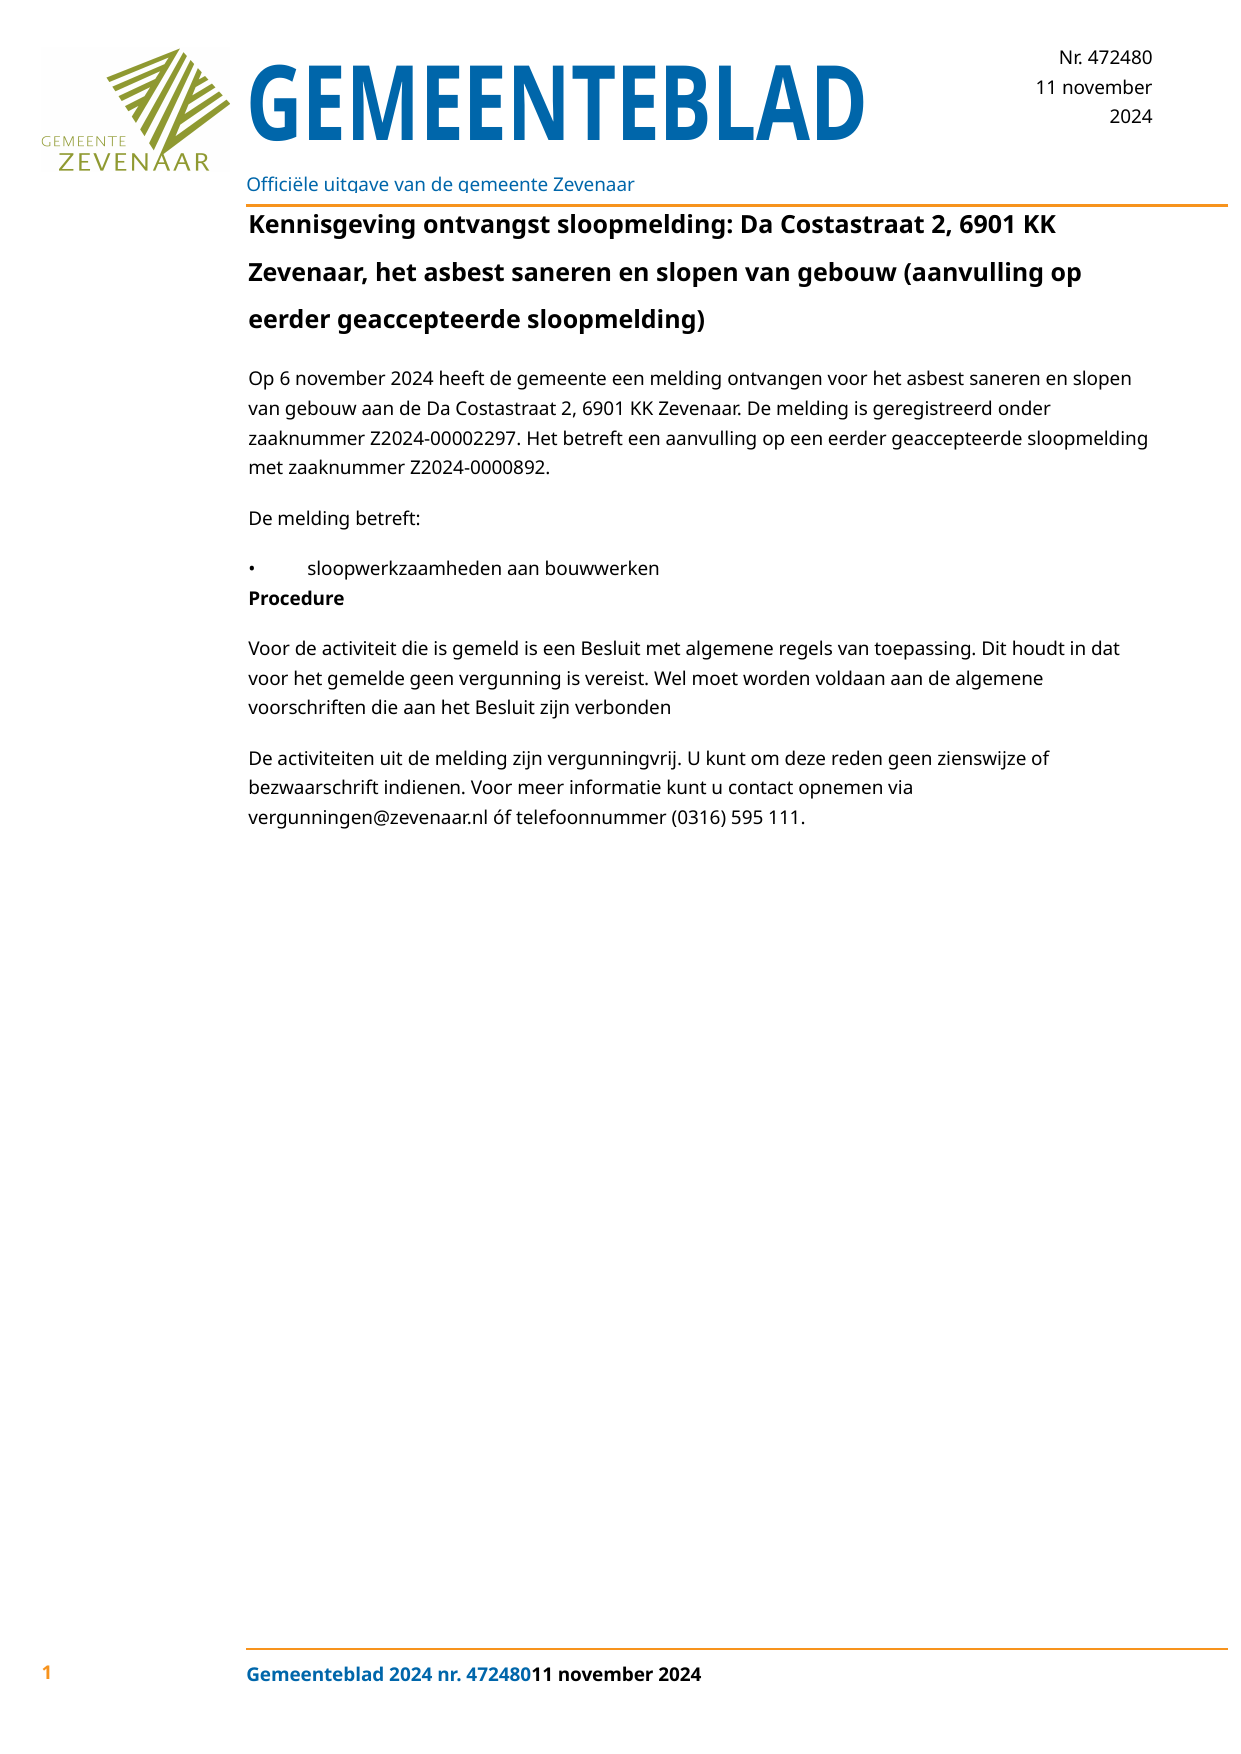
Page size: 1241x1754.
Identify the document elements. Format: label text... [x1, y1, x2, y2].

text Op 6 november 2024 heeft de gemeente een melding ontvangen voor het asbest saneren en slopen van gebouw aan de Da Costastraat 2, 6901 KK Zevenaar. De melding is geregistreerd onder zaaknummer Z2024-00002297. Het betreft een aanvulling op een eerder geaccepteerde sloopmelding met zaaknummer Z2024-0000892. [248, 366, 1152, 480]
text Procedure [248, 585, 1152, 610]
text De melding betreft: [248, 505, 1152, 530]
text Kennisgeving ontvangst sloopmelding: Da Costastraat 2, 6901 KK Zevenaar, het asbest saneren en slopen van gebouw (aanvulling op eerder geaccepteerde sloopmelding) [248, 207, 1152, 336]
text Voor de activiteit die is gemeld is een Besluit met algemene regels van toepassing. Dit houdt in dat voor het gemelde geen vergunning is vereist. Wel moet worden voldaan aan de algemene voorschriften die aan het Besluit zijn verbonden [248, 635, 1152, 720]
picture [41, 47, 231, 172]
list sloopwerkzaamheden aan bouwwerken [248, 555, 1152, 581]
text De activiteiten uit de melding zijn vergunningvrij. U kunt om deze reden geen zienswijze of bezwaarschrift indienen. Voor meer informatie kunt u contact opnemen via vergunningen@zevenaar.nl óf telefoonnummer (0316) 595 111. [248, 745, 1152, 829]
